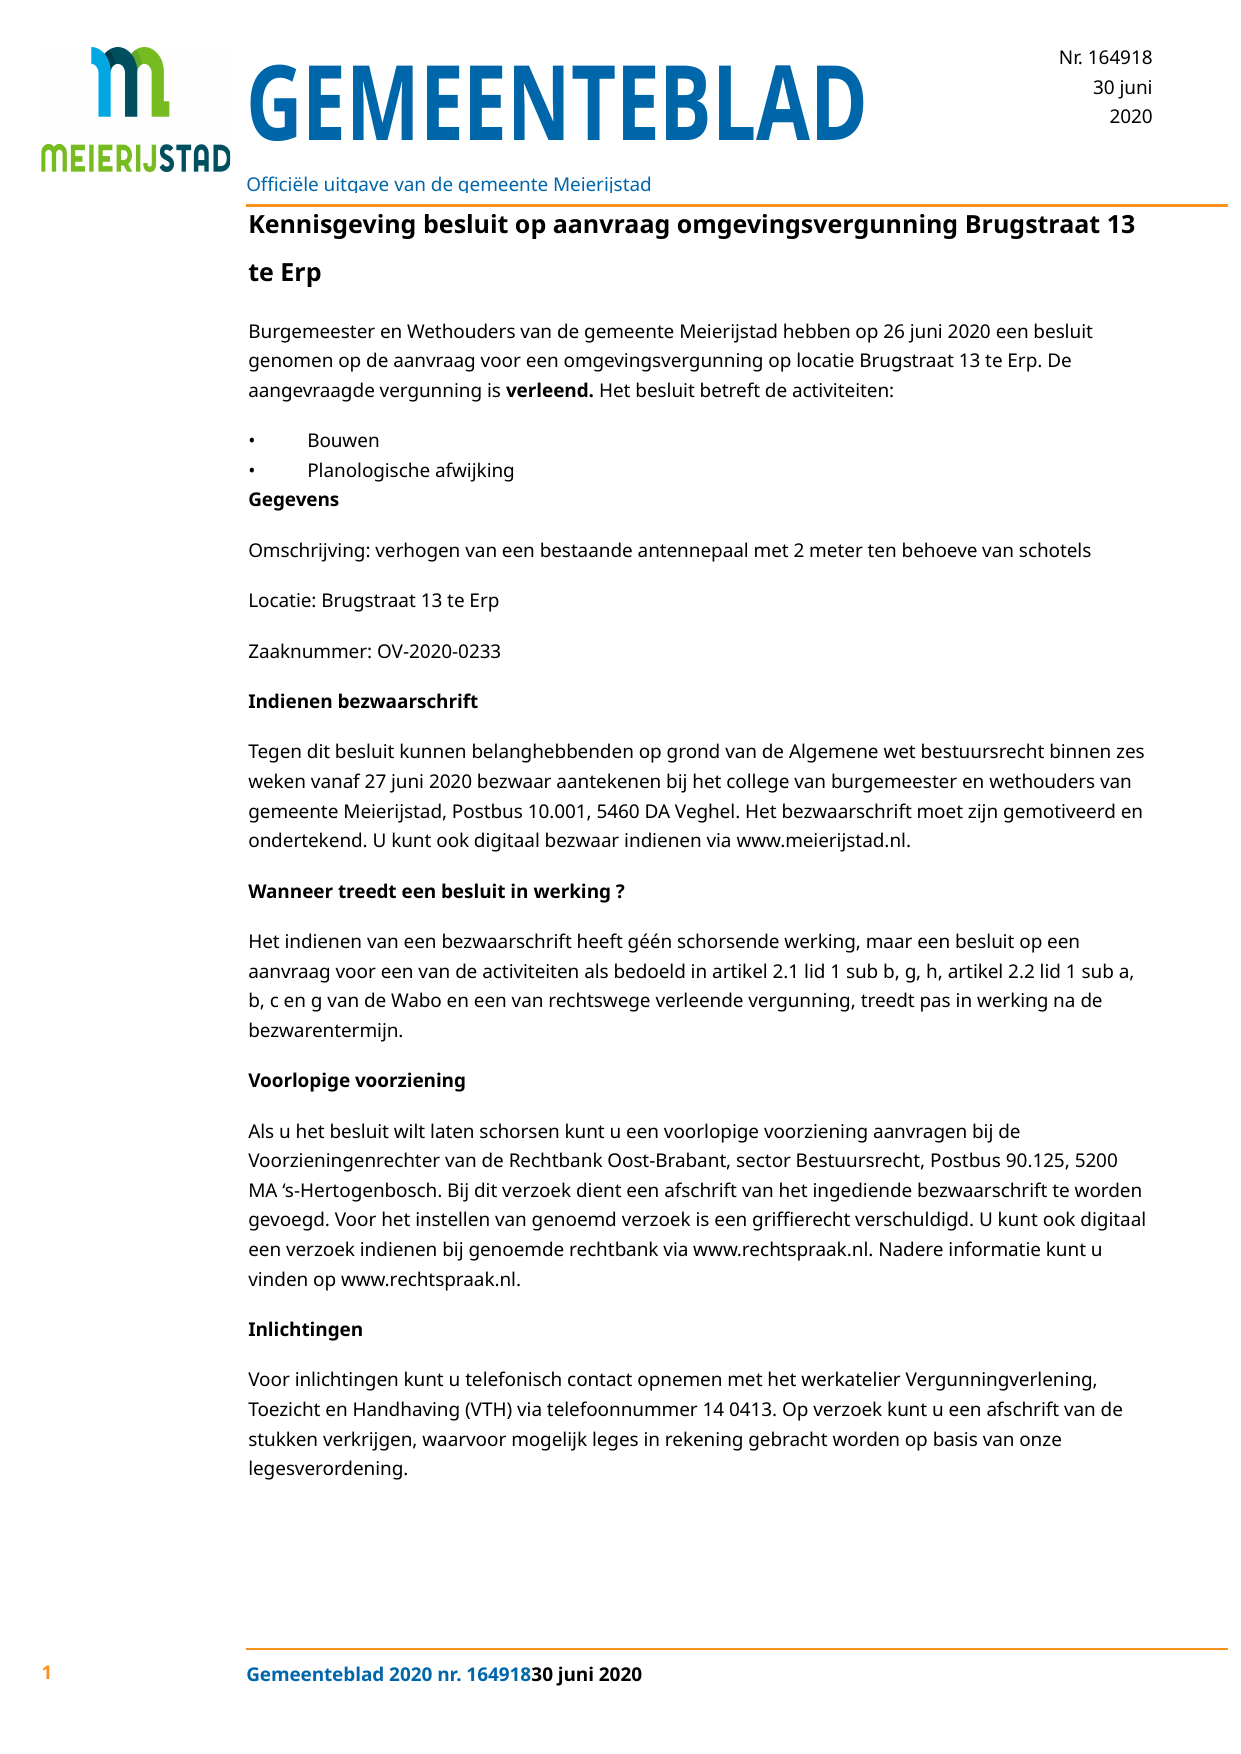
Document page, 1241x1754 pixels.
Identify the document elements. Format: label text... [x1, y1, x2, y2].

text Wanneer treedt een besluit in werking ? [248, 878, 1152, 904]
text Omschrijving: verhogen van een bestaande antennepaal met 2 meter ten behoeve van schotels [248, 537, 1152, 563]
text Gegevens [248, 487, 1152, 512]
text Indienen bezwaarschrift [248, 688, 1152, 714]
text Het indienen van een bezwaarschrift heeft géén schorsende werking, maar een besluit op een aanvraag voor een van de activiteiten als bedoeld in artikel 2.1 lid 1 sub b, g, h, artikel 2.2 lid 1 sub a, b, c en g van de Wabo en een van rechtswege verleende vergunning, treedt pas in werking na de bezwarentermijn. [248, 928, 1152, 1043]
text Inlichtingen [248, 1316, 1152, 1342]
text Tegen dit besluit kunnen belanghebbenden op grond van de Algemene wet bestuursrecht binnen zes weken vanaf 27 juni 2020 bezwaar aantekenen bij het college van burgemeester en wethouders van gemeente Meierijstad, Postbus 10.001, 5460 DA Veghel. Het bezwaarschrift moet zijn gemotiveerd en ondertekend. U kunt ook digitaal bezwaar indienen via www.meierijstad.nl. [248, 739, 1152, 853]
list Bouwen [248, 427, 1152, 453]
text Locatie: Brugstraat 13 te Erp [248, 587, 1152, 613]
text Voor inlichtingen kunt u telefonisch contact opnemen met het werkatelier Vergunningverlening, Toezicht en Handhaving (VTH) via telefoonnummer 14 0413. Op verzoek kunt u een afschrift van de stukken verkrijgen, waarvoor mogelijk leges in rekening gebracht worden op basis van onze legesverordening. [248, 1367, 1152, 1481]
text Als u het besluit wilt laten schorsen kunt u een voorlopige voorziening aanvragen bij de Voorzieningenrechter van de Rechtbank Oost-Brabant, sector Bestuursrecht, Postbus 90.125, 5200 MA ‘s-Hertogenbosch. Bij dit verzoek dient een afschrift van het ingediende bezwaarschrift te worden gevoegd. Voor het instellen van genoemd verzoek is een griffierecht verschuldigd. U kunt ook digitaal een verzoek indienen bij genoemde rechtbank via www.rechtspraak.nl. Nadere informatie kunt u vinden op www.rechtspraak.nl. [248, 1118, 1152, 1292]
text Burgemeester en Wethouders van de gemeente Meierijstad hebben op 26 juni 2020 een besluit genomen op de aanvraag voor een omgevingsvergunning op locatie Brugstraat 13 te Erp. De aangevraagde vergunning is verleend. Het besluit betreft de activiteiten: [248, 318, 1152, 403]
list Planologische afwijking [248, 457, 1152, 483]
text Voorlopige voorziening [248, 1067, 1152, 1093]
text Kennisgeving besluit op aanvraag omgevingsvergunning Brugstraat 13 te Erp [248, 207, 1152, 288]
text Zaaknummer: OV-2020-0233 [248, 638, 1152, 664]
picture [41, 47, 231, 172]
